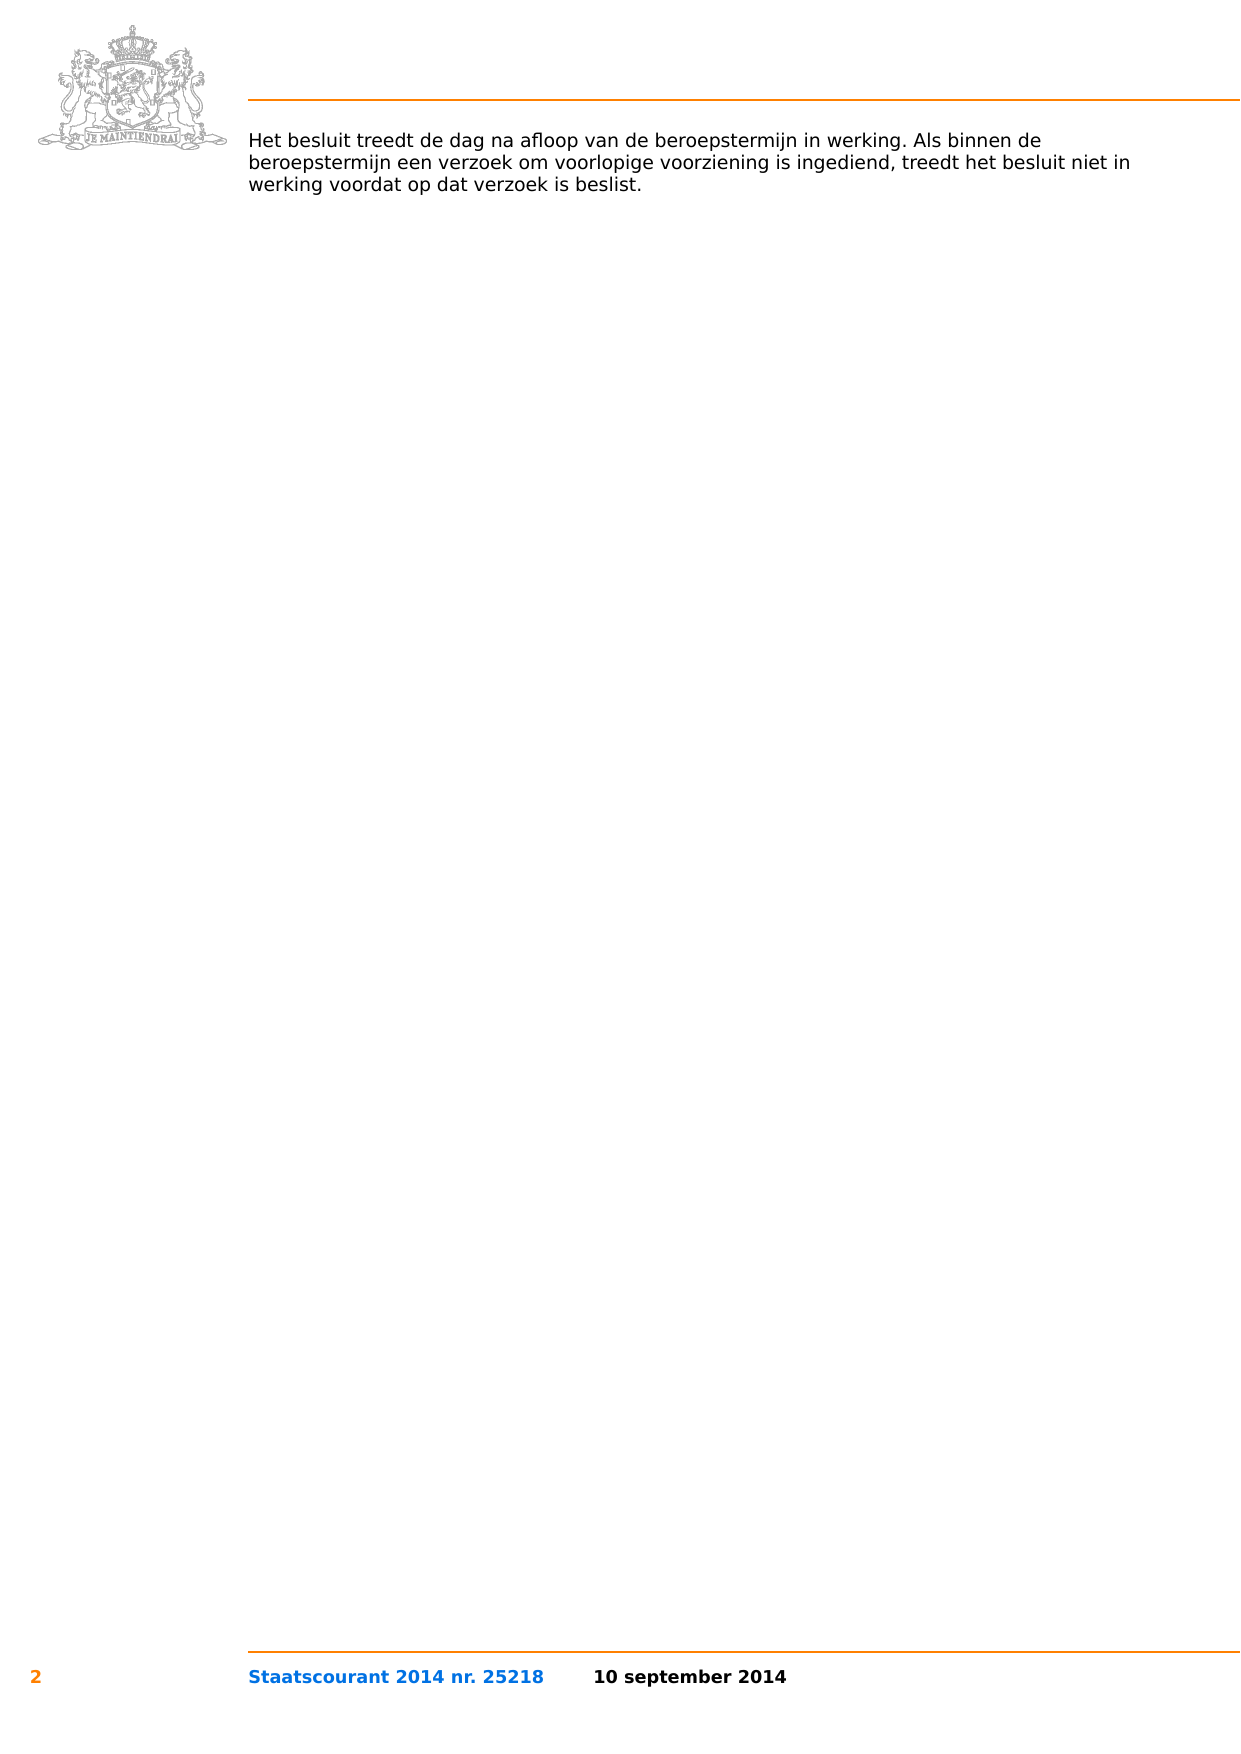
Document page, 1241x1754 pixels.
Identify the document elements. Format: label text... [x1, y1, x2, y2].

picture [38, 25, 227, 150]
text Het besluit treedt de dag na afloop van de beroepstermijn in werking. Als binnen de beroepstermijn een verzoek om voorlopige voorziening is ingediend, treedt het besluit niet in werking voordat op dat verzoek is beslist. [248, 130, 1163, 196]
